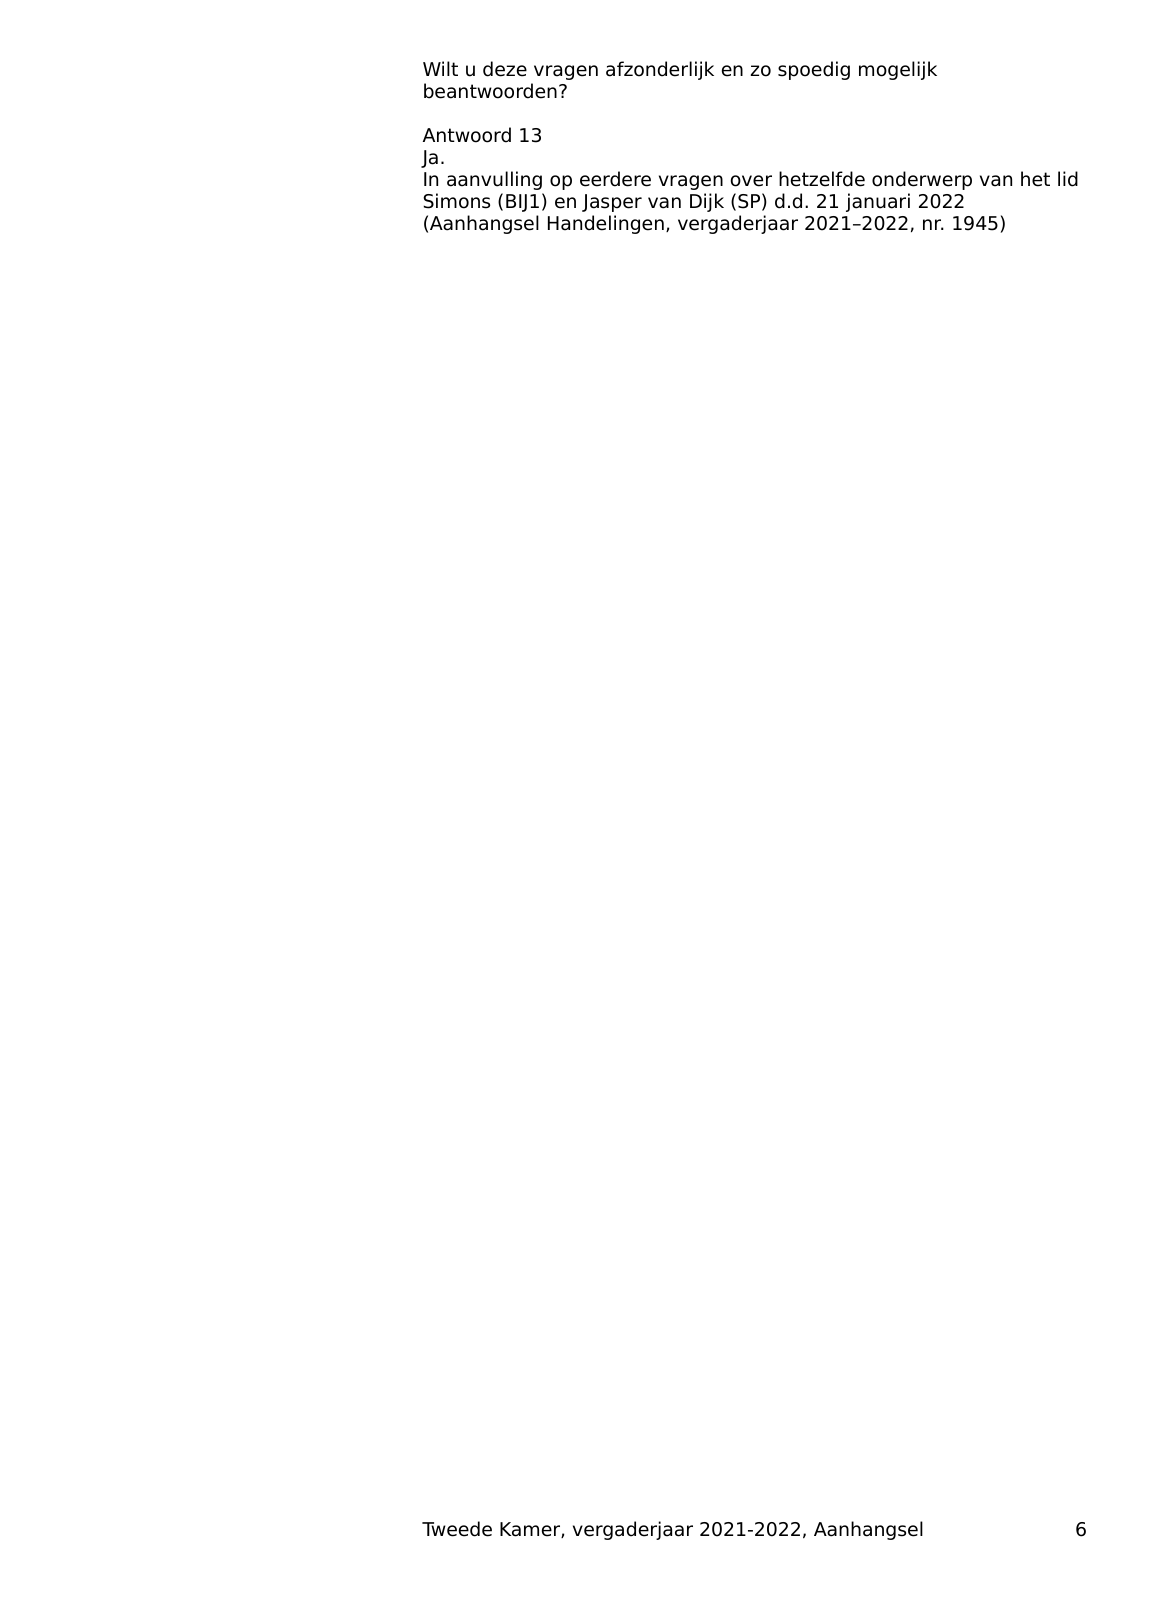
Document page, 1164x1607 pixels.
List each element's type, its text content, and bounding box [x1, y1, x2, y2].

text Antwoord 13 [422, 125, 1087, 147]
text Wilt u deze vragen afzonderlijk en zo spoedig mogelijk beantwoorden? [422, 59, 1087, 103]
text Ja. [422, 147, 1087, 169]
text In aanvulling op eerdere vragen over hetzelfde onderwerp van het lid Simons (BIJ1) en Jasper van Dijk (SP) d.d. 21 januari 2022 (Aanhangsel Handelingen, vergaderjaar 2021–2022, nr. 1945) [422, 169, 1087, 235]
